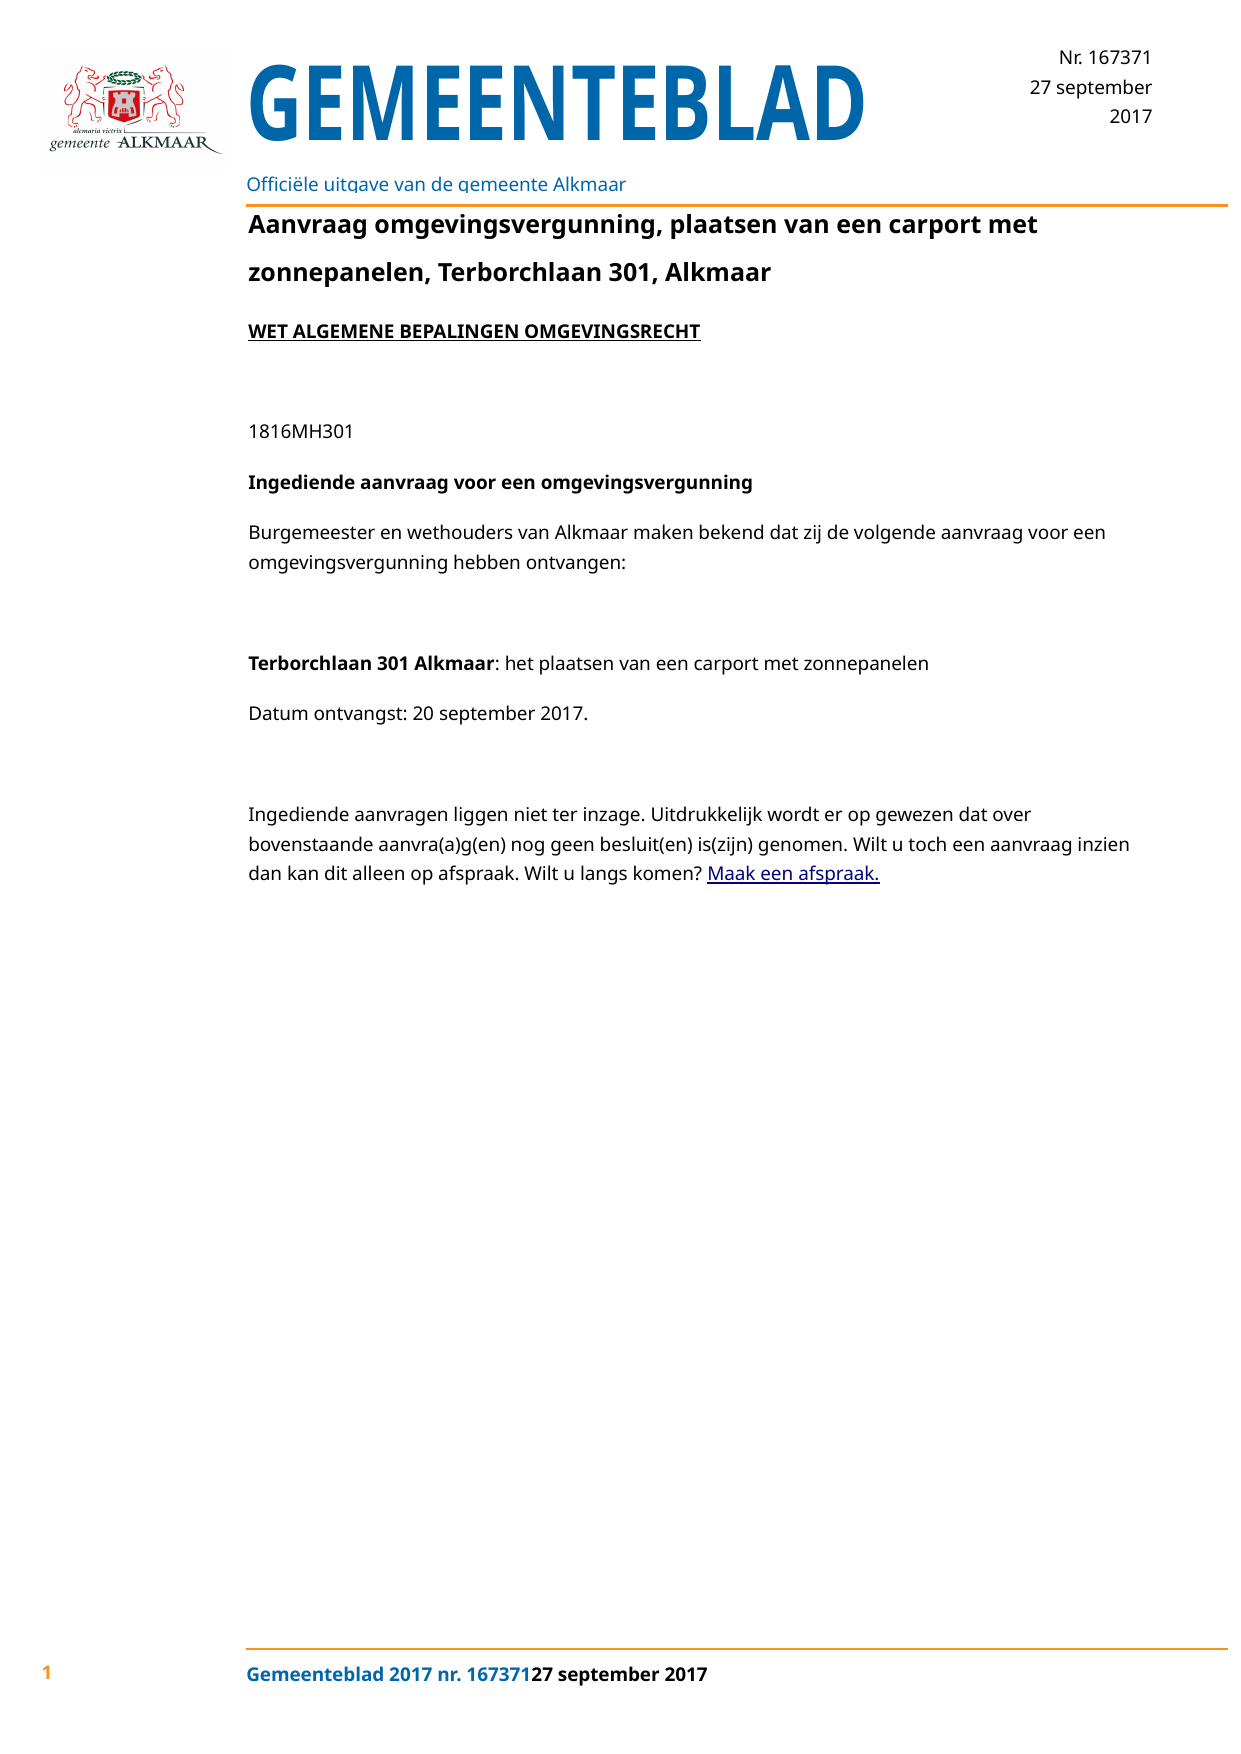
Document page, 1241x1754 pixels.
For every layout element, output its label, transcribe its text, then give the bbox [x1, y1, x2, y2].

text Terborchlaan 301 Alkmaar: het plaatsen van een carport met zonnepanelen [248, 650, 1152, 676]
text WET ALGEMENE BEPALINGEN OMGEVINGSRECHT [248, 318, 1152, 344]
picture [41, 47, 231, 172]
text Ingediende aanvragen liggen niet ter inzage. Uitdrukkelijk wordt er op gewezen dat over bovenstaande aanvra(a)g(en) nog geen besluit(en) is(zijn) genomen. Wilt u toch een aanvraag inzien dan kan dit alleen op afspraak. Wilt u langs komen? Maak een afspraak. [248, 801, 1152, 886]
text Aanvraag omgevingsvergunning, plaatsen van een carport met zonnepanelen, Terborchlaan 301, Alkmaar [248, 207, 1152, 288]
text Datum ontvangst: 20 september 2017. [248, 700, 1152, 726]
text 1816MH301 [248, 419, 1152, 444]
text Ingediende aanvraag voor een omgevingsvergunning [248, 469, 1152, 495]
text Burgemeester en wethouders van Alkmaar maken bekend dat zij de volgende aanvraag voor een omgevingsvergunning hebben ontvangen: [248, 519, 1152, 575]
